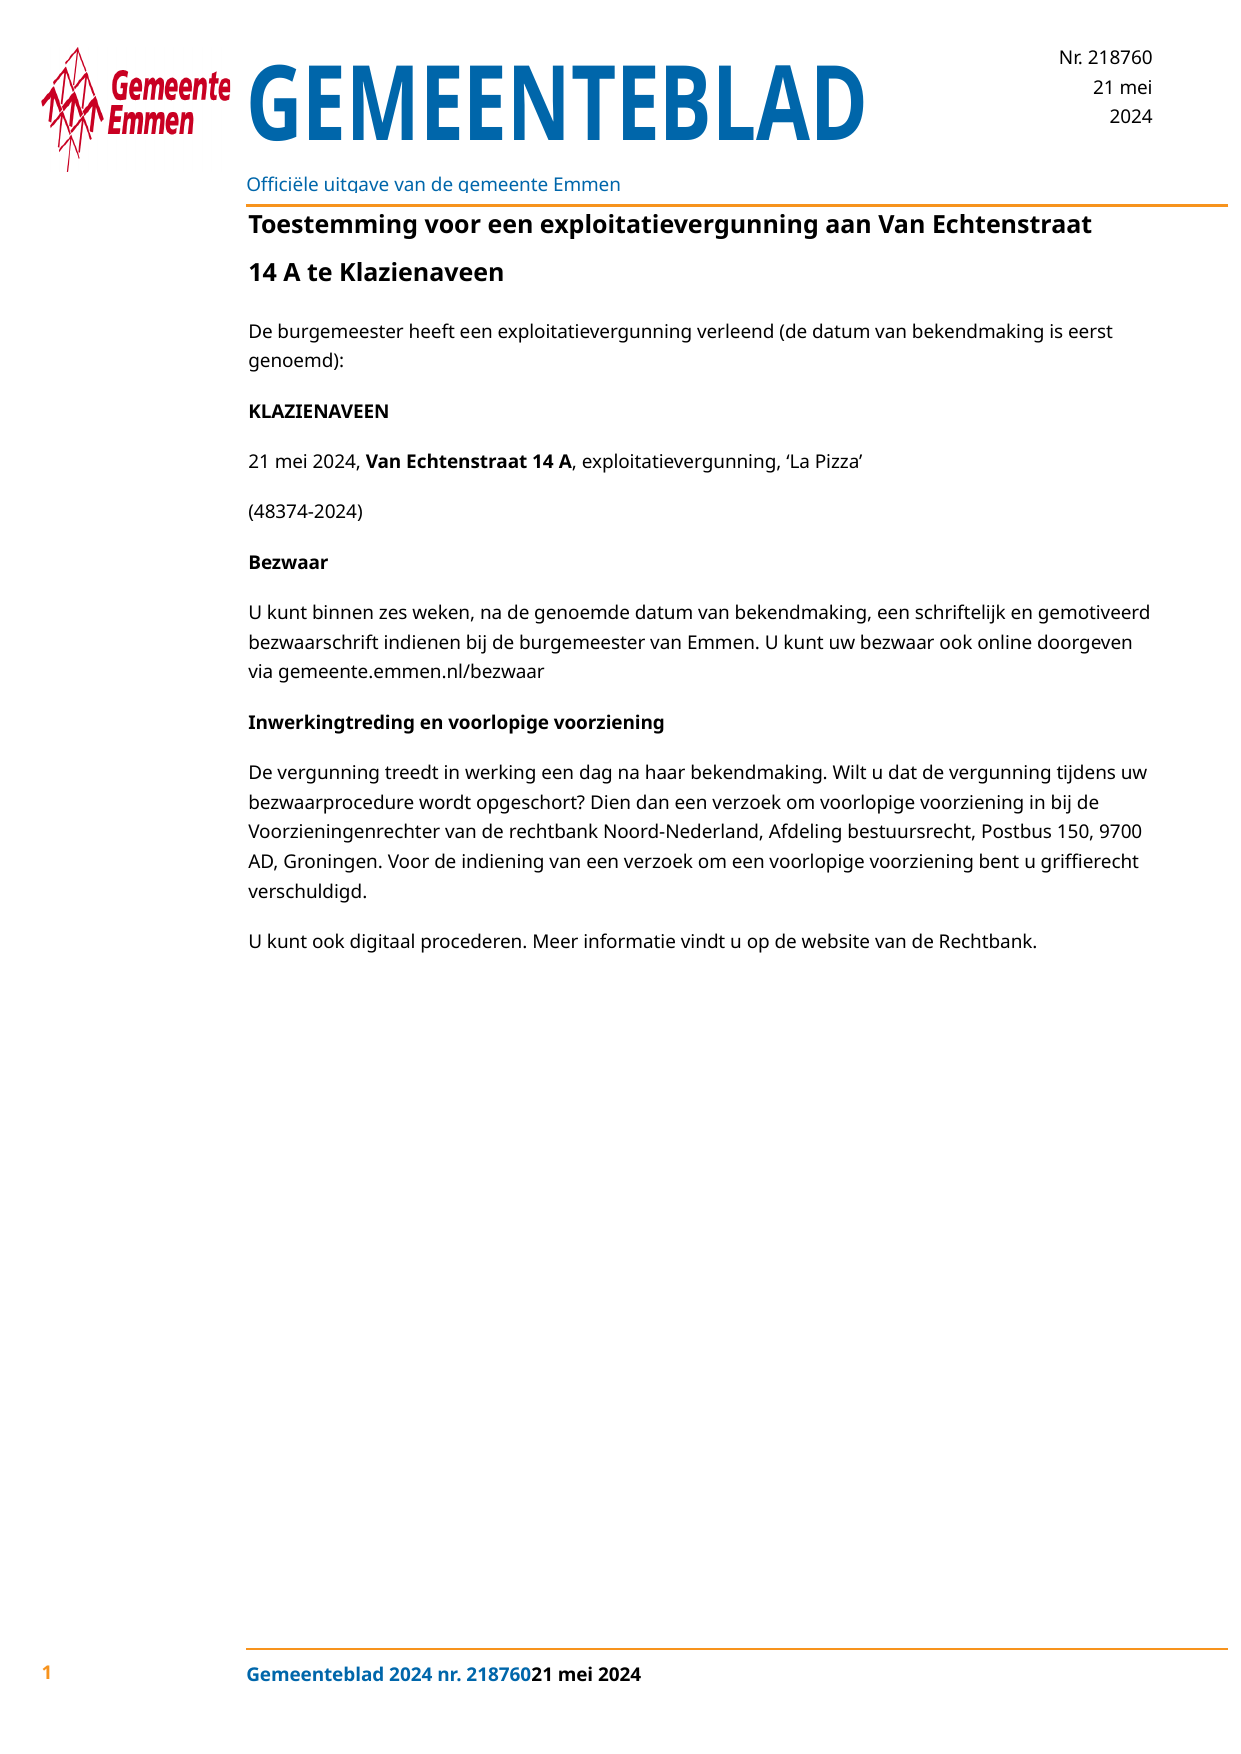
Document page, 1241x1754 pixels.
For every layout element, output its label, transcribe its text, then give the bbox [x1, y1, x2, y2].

text U kunt binnen zes weken, na de genoemde datum van bekendmaking, een schriftelijk en gemotiveerd bezwaarschrift indienen bij de burgemeester van Emmen. U kunt uw bezwaar ook online doorgeven via gemeente.emmen.nl/bezwaar [248, 599, 1152, 684]
text U kunt ook digitaal procederen. Meer informatie vindt u op de website van de Rechtbank. [248, 928, 1152, 954]
text KLAZIENAVEEN [248, 398, 1152, 424]
text Bezwaar [248, 549, 1152, 575]
text 21 mei 2024, Van Echtenstraat 14 A, exploitatievergunning, ‘La Pizza’ [248, 448, 1152, 474]
text De burgemeester heeft een exploitatievergunning verleend (de datum van bekendmaking is eerst genoemd): [248, 318, 1152, 373]
text De vergunning treedt in werking een dag na haar bekendmaking. Wilt u dat de vergunning tijdens uw bezwaarprocedure wordt opgeschort? Dien dan een verzoek om voorlopige voorziening in bij de Voorzieningenrechter van de rechtbank Noord-Nederland, Afdeling bestuursrecht, Postbus 150, 9700 AD, Groningen. Voor de indiening van een verzoek om een voorlopige voorziening bent u griffierecht verschuldigd. [248, 759, 1152, 904]
picture [41, 47, 231, 172]
text (48374-2024) [248, 499, 1152, 524]
text Inwerkingtreding en voorlopige voorziening [248, 709, 1152, 735]
text Toestemming voor een exploitatievergunning aan Van Echtenstraat 14 A te Klazienaveen [248, 207, 1152, 288]
